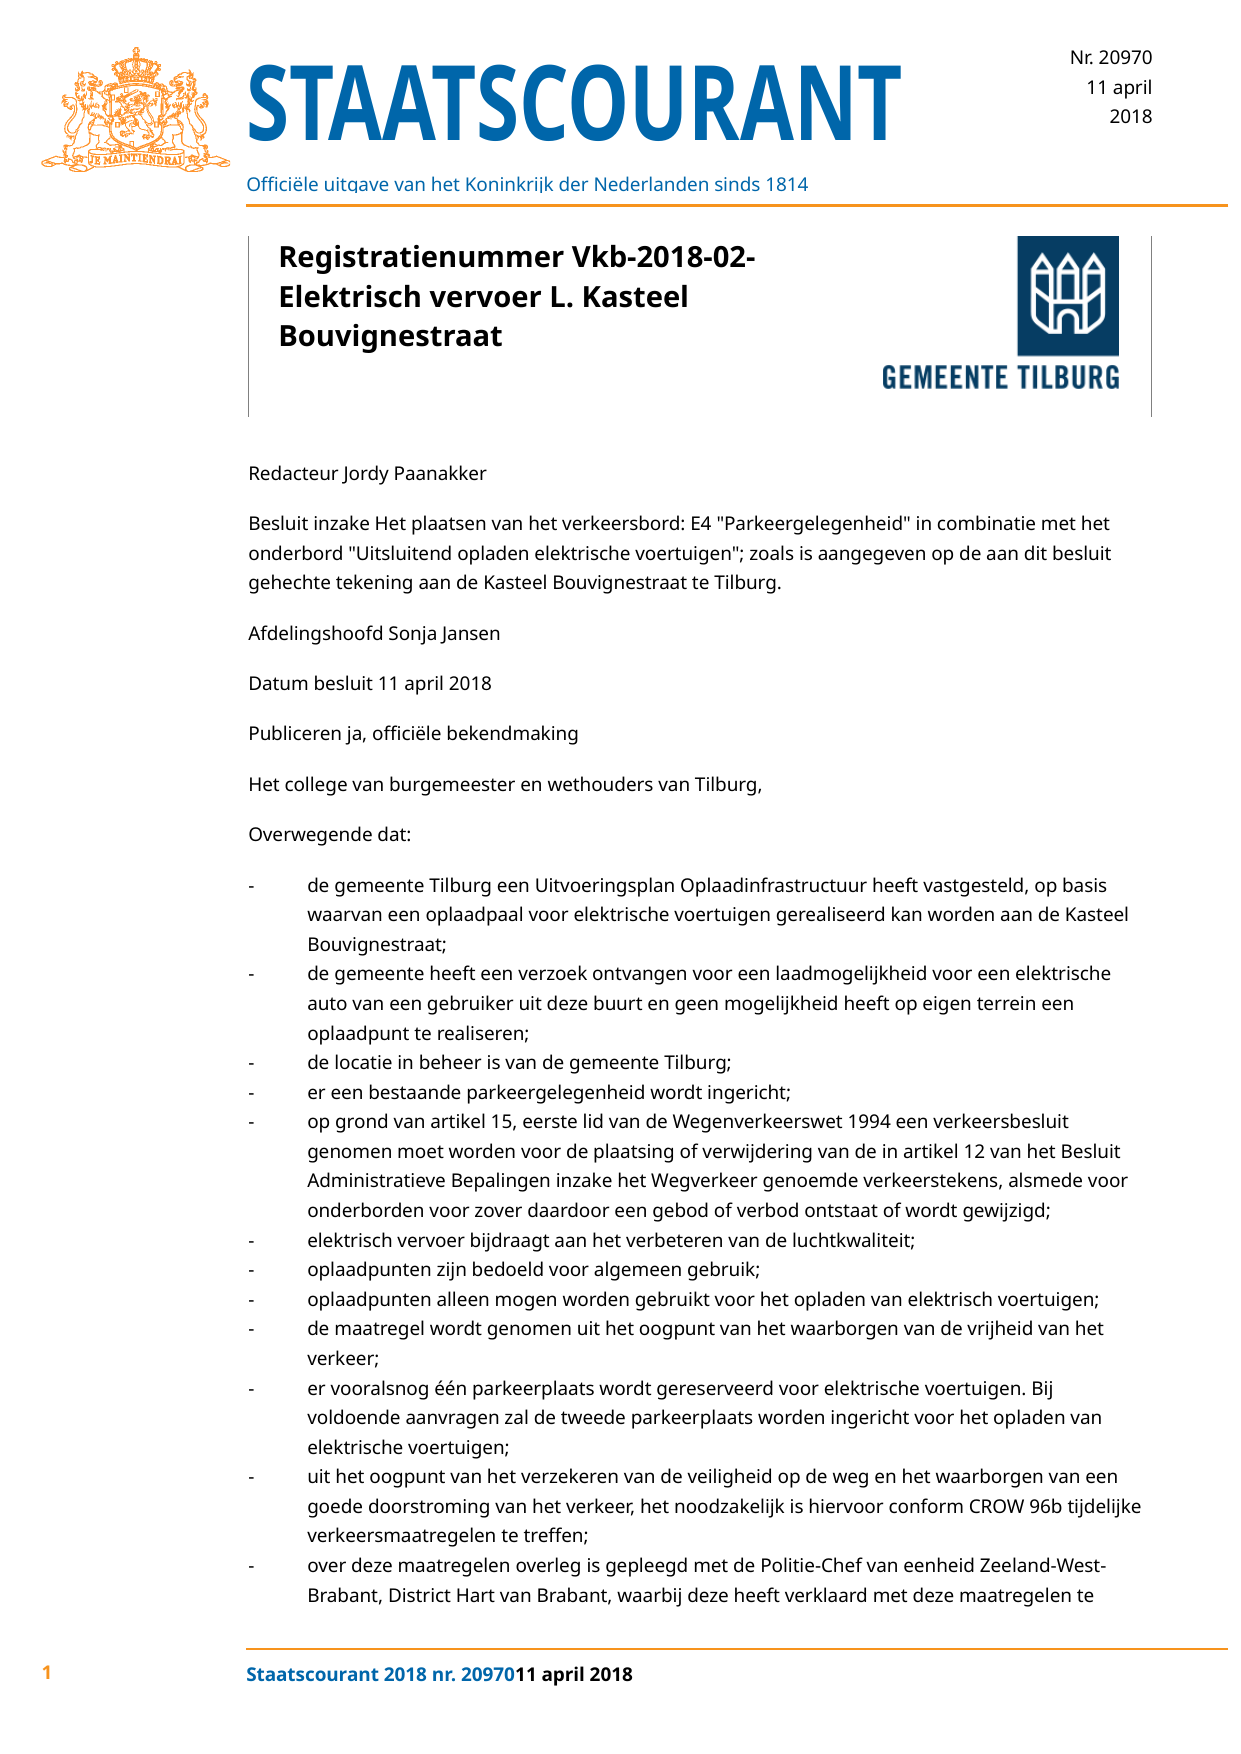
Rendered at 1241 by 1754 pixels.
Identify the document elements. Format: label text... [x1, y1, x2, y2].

list oplaadpunten alleen mogen worden gebruikt voor het opladen van elektrisch voertuigen; [248, 1286, 1152, 1312]
text Het college van burgemeester en wethouders van Tilburg, [248, 771, 1152, 797]
picture [882, 236, 1119, 391]
list oplaadpunten zijn bedoeld voor algemeen gebruik; [248, 1256, 1152, 1282]
table_header Registratienummer Vkb-2018-02-Elektrisch vervoer L. Kasteel Bouvignestraat [249, 236, 850, 417]
text Redacteur Jordy Paanakker [248, 460, 1152, 486]
list er vooralsnog één parkeerplaats wordt gereserveerd voor elektrische voertuigen. Bij voldoende aanvragen zal de tweede parkeerplaats worden ingericht voor het opladen van elektrische voertuigen; [248, 1375, 1152, 1460]
list de gemeente Tilburg een Uitvoeringsplan Oplaadinfrastructuur heeft vastgesteld, op basis waarvan een oplaadpaal voor elektrische voertuigen gerealiseerd kan worden aan de Kasteel Bouvignestraat; [248, 872, 1152, 957]
text Besluit inzake Het plaatsen van het verkeersbord: E4 "Parkeergelegenheid" in combinatie met het onderbord "Uitsluitend opladen elektrische voertuigen"; zoals is aangegeven op de aan dit besluit gehechte tekening aan de Kasteel Bouvignestraat te Tilburg. [248, 510, 1152, 595]
table_header [850, 236, 1151, 417]
list er een bestaande parkeergelegenheid wordt ingericht; [248, 1079, 1152, 1105]
list over deze maatregelen overleg is gepleegd met de Politie-Chef van eenheid Zeeland-West-Brabant, District Hart van Brabant, waarbij deze heeft verklaard met deze maatregelen te [248, 1552, 1152, 1608]
text Datum besluit 11 april 2018 [248, 670, 1152, 696]
text Afdelingshoofd Sonja Jansen [248, 620, 1152, 646]
text Publiceren ja, officiële bekendmaking [248, 721, 1152, 746]
picture [41, 47, 231, 172]
list de gemeente heeft een verzoek ontvangen voor een laadmogelijkheid voor een elektrische auto van een gebruiker uit deze buurt en geen mogelijkheid heeft op eigen terrein een oplaadpunt te realiseren; [248, 961, 1152, 1046]
list de locatie in beheer is van de gemeente Tilburg; [248, 1049, 1152, 1075]
list de maatregel wordt genomen uit het oogpunt van het waarborgen van de vrijheid van het verkeer; [248, 1316, 1152, 1371]
list op grond van artikel 15, eerste lid van de Wegenverkeerswet 1994 een verkeersbesluit genomen moet worden voor de plaatsing of verwijdering van de in artikel 12 van het Besluit Administratieve Bepalingen inzake het Wegverkeer genoemde verkeerstekens, alsmede voor onderborden voor zover daardoor een gebod of verbod ontstaat of wordt gewijzigd; [248, 1108, 1152, 1223]
list uit het oogpunt van het verzekeren van de veiligheid op de weg en het waarborgen van een goede doorstroming van het verkeer, het noodzakelijk is hiervoor conform CROW 96b tijdelijke verkeersmaatregelen te treffen; [248, 1463, 1152, 1548]
list elektrisch vervoer bijdraagt aan het verbeteren van de luchtkwaliteit; [248, 1227, 1152, 1253]
text Overwegende dat: [248, 821, 1152, 847]
